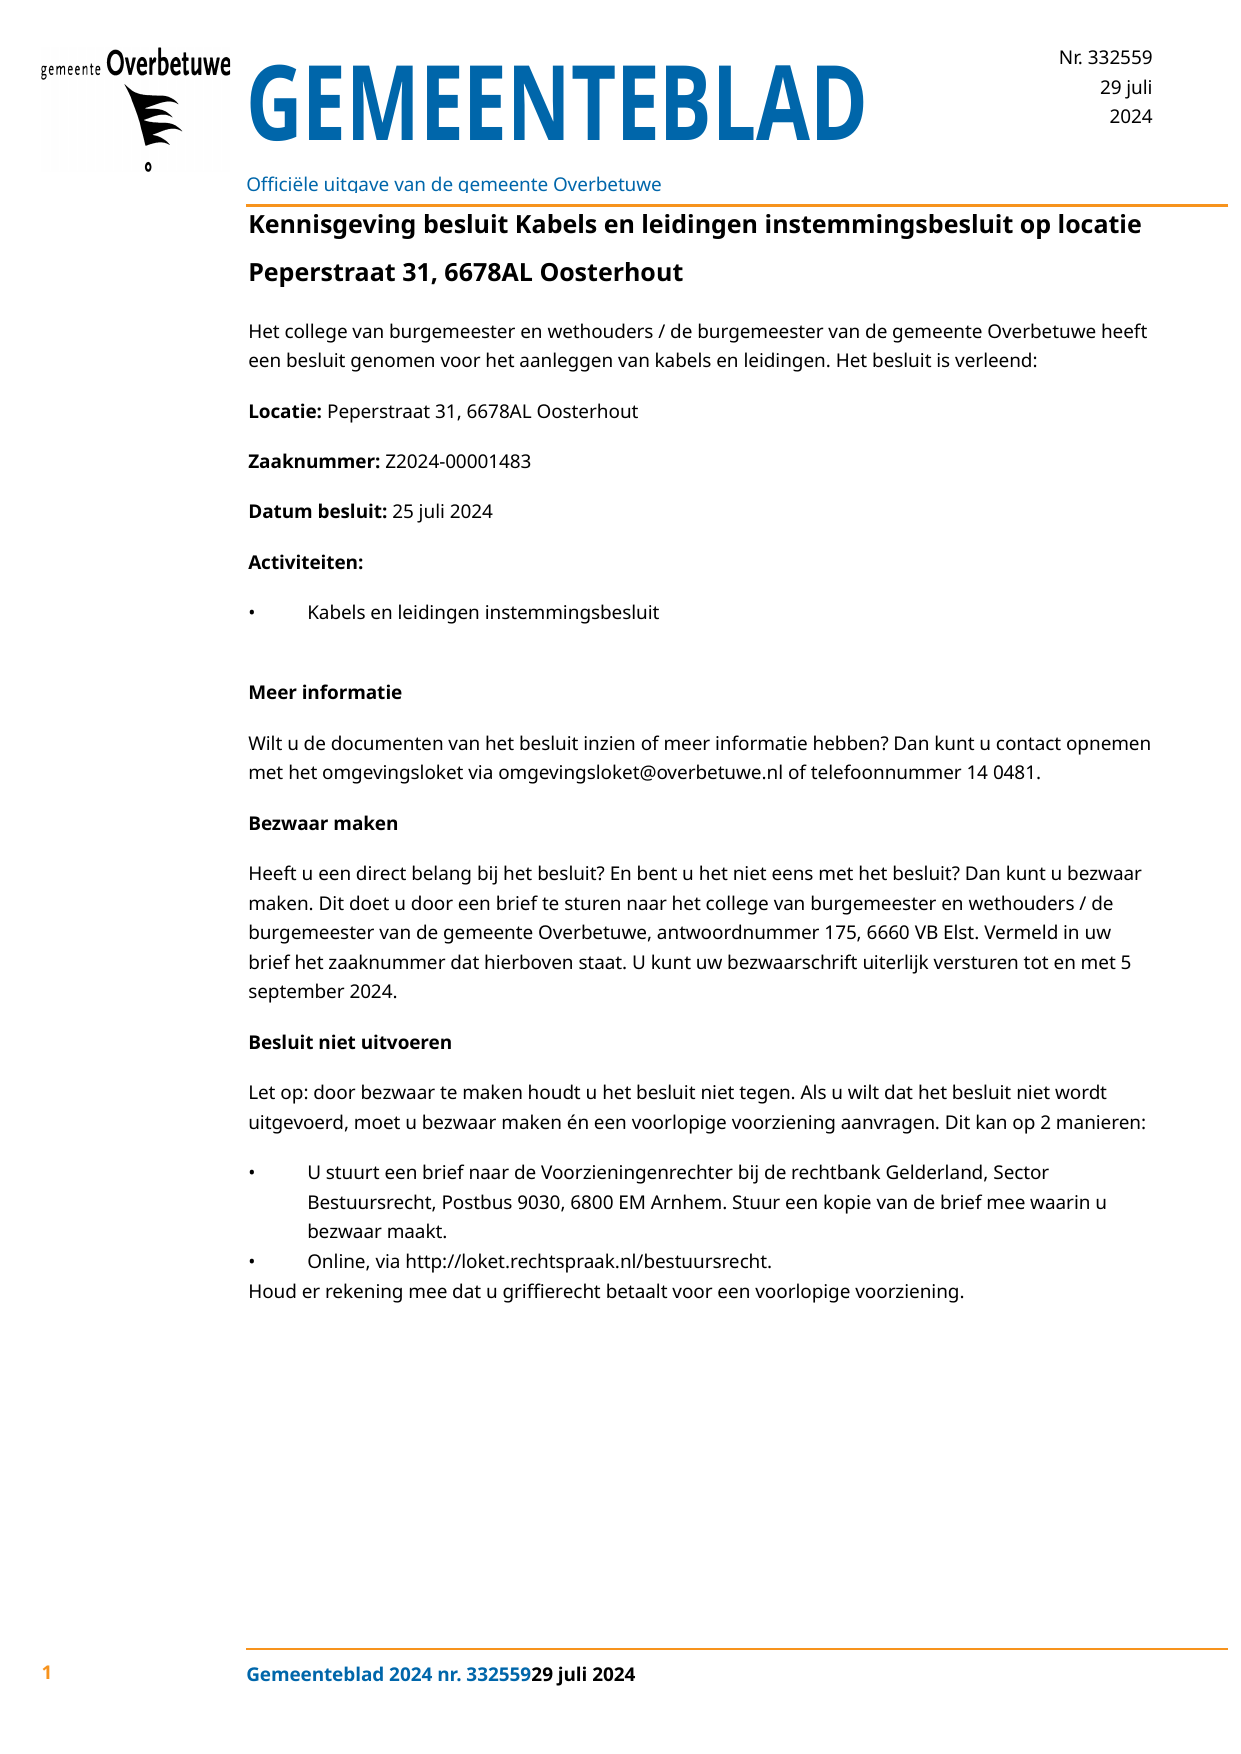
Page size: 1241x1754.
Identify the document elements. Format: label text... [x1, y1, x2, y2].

text Besluit niet uitvoeren [248, 1029, 1152, 1055]
text Let op: door bezwaar te maken houdt u het besluit niet tegen. Als u wilt dat het besluit niet wordt uitgevoerd, moet u bezwaar maken én een voorlopige voorziening aanvragen. Dit kan op 2 manieren: [248, 1079, 1152, 1135]
picture [41, 47, 231, 172]
text Houd er rekening mee dat u griffierecht betaalt voor een voorlopige voorziening. [248, 1278, 1152, 1304]
text Kennisgeving besluit Kabels en leidingen instemmingsbesluit op locatie Peperstraat 31, 6678AL Oosterhout [248, 207, 1152, 288]
text Bezwaar maken [248, 810, 1152, 836]
text Zaaknummer: Z2024-00001483 [248, 448, 1152, 474]
text Activiteiten: [248, 549, 1152, 575]
text Datum besluit: 25 juli 2024 [248, 499, 1152, 524]
text Wilt u de documenten van het besluit inzien of meer informatie hebben? Dan kunt u contact opnemen met het omgevingsloket via omgevingsloket@overbetuwe.nl of telefoonnummer 14 0481. [248, 730, 1152, 785]
text Het college van burgemeester en wethouders / de burgemeester van de gemeente Overbetuwe heeft een besluit genomen voor het aanleggen van kabels en leidingen. Het besluit is verleend: [248, 318, 1152, 373]
list U stuurt een brief naar de Voorzieningenrechter bij de rechtbank Gelderland, Sector Bestuursrecht, Postbus 9030, 6800 EM Arnhem. Stuur een kopie van de brief mee waarin u bezwaar maakt. [248, 1159, 1152, 1244]
text Locatie: Peperstraat 31, 6678AL Oosterhout [248, 398, 1152, 424]
text Heeft u een direct belang bij het besluit? En bent u het niet eens met het besluit? Dan kunt u bezwaar maken. Dit doet u door een brief te sturen naar het college van burgemeester en wethouders / de burgemeester van de gemeente Overbetuwe, antwoordnummer 175, 6660 VB Elst. Vermeld in uw brief het zaaknummer dat hierboven staat. U kunt uw bezwaarschrift uiterlijk versturen tot en met 5 september 2024. [248, 860, 1152, 1004]
list Kabels en leidingen instemmingsbesluit [248, 599, 1152, 625]
list Online, via http://loket.rechtspraak.nl/bestuursrecht. [248, 1248, 1152, 1274]
text Meer informatie [248, 679, 1152, 705]
